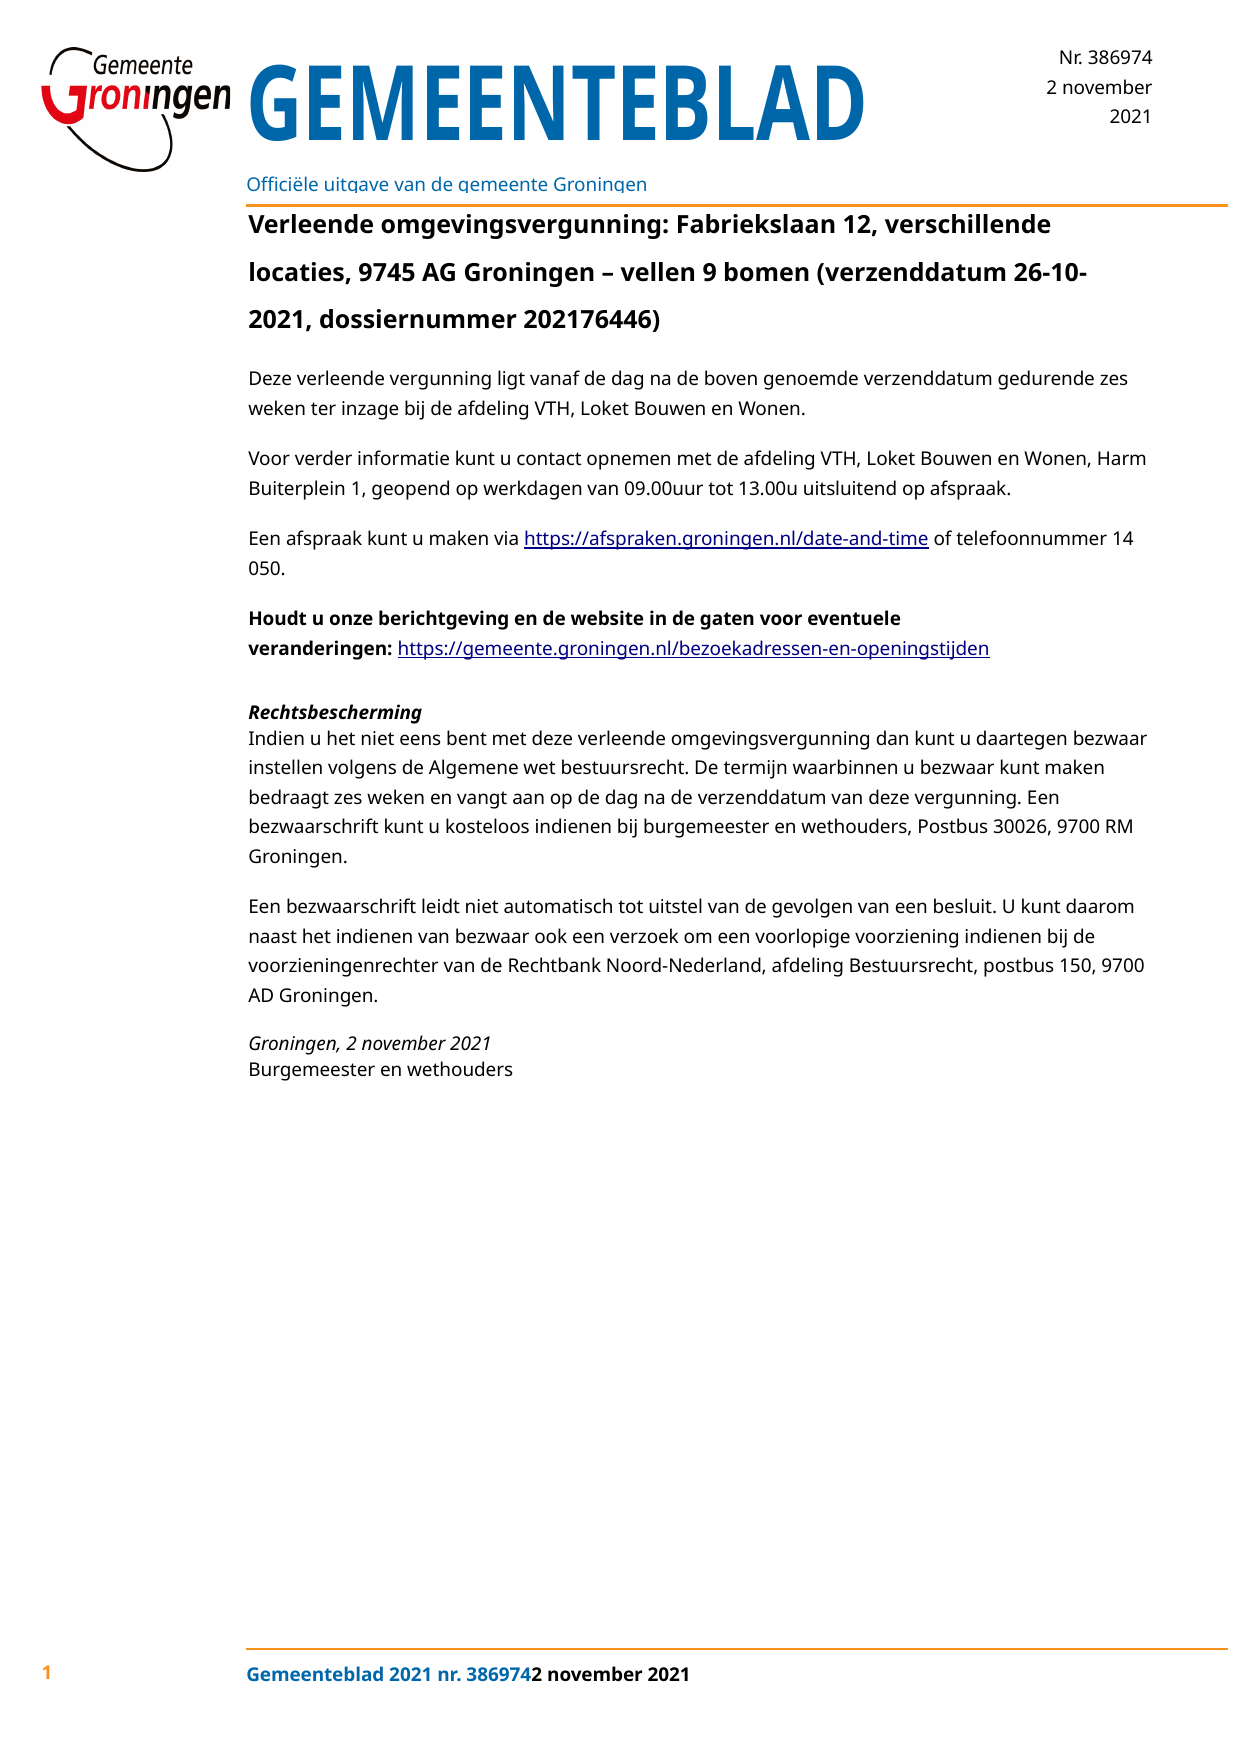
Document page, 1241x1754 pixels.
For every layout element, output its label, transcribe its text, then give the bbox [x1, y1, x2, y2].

text Rechtsbescherming [248, 699, 1152, 725]
text Deze verleende vergunning ligt vanaf de dag na de boven genoemde verzenddatum gedurende zes weken ter inzage bij de afdeling VTH, Loket Bouwen en Wonen. [248, 366, 1152, 421]
text Verleende omgevingsvergunning: Fabriekslaan 12, verschillende locaties, 9745 AG Groningen – vellen 9 bomen (verzenddatum 26-10-2021, dossiernummer 202176446) [248, 207, 1152, 336]
picture [41, 47, 231, 172]
text Groningen, 2 november 2021 [248, 1030, 1152, 1056]
text Een afspraak kunt u maken via https://afspraken.groningen.nl/date-and-time of telefoonnummer 14 050. [248, 526, 1152, 581]
text Voor verder informatie kunt u contact opnemen met de afdeling VTH, Loket Bouwen en Wonen, Harm Buiterplein 1, geopend op werkdagen van 09.00uur tot 13.00u uitsluitend op afspraak. [248, 446, 1152, 501]
text Indien u het niet eens bent met deze verleende omgevingsvergunning dan kunt u daartegen bezwaar instellen volgens de Algemene wet bestuursrecht. De termijn waarbinnen u bezwaar kunt maken bedraagt zes weken en vangt aan op de dag na de verzenddatum van deze vergunning. Een bezwaarschrift kunt u kosteloos indienen bij burgemeester en wethouders, Postbus 30026, 9700 RM Groningen. [248, 725, 1152, 869]
text Burgemeester en wethouders [248, 1056, 1152, 1082]
text Houdt u onze berichtgeving en de website in de gaten voor eventuele veranderingen: https://gemeente.groningen.nl/bezoekadressen-en-openingstijden [248, 606, 1152, 661]
text Een bezwaarschrift leidt niet automatisch tot uitstel van de gevolgen van een besluit. U kunt daarom naast het indienen van bezwaar ook een verzoek om een voorlopige voorziening indienen bij de voorzieningenrechter van de Rechtbank Noord-Nederland, afdeling Bestuursrecht, postbus 150, 9700 AD Groningen. [248, 893, 1152, 1008]
